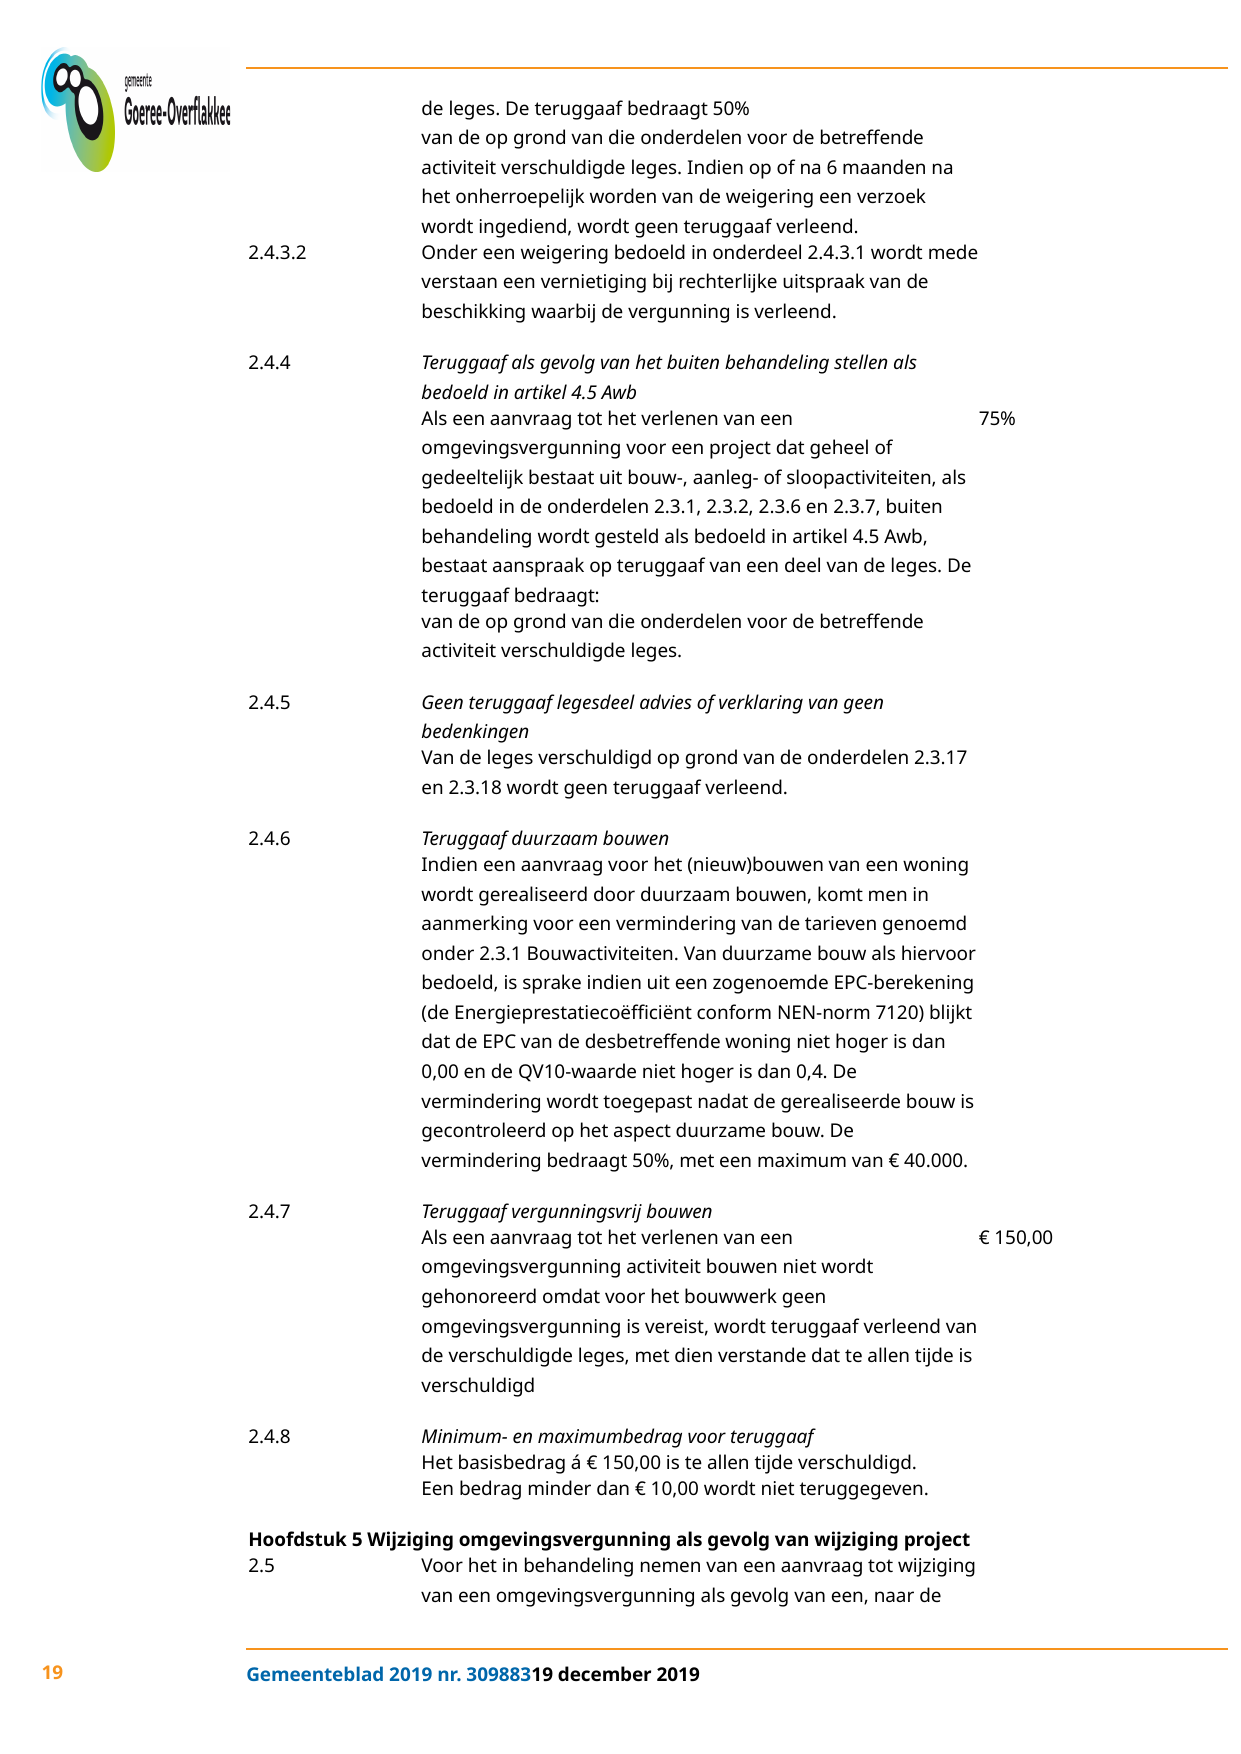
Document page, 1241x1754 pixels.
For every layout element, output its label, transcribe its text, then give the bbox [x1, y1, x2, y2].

table_cell 2.4.3.2 [248, 239, 421, 324]
table_cell [248, 1475, 421, 1501]
table_cell [979, 1475, 1152, 1501]
table_cell Geen teruggaaf legesdeel advies of verklaring van geen bedenkingen [421, 689, 978, 744]
table_cell [979, 1398, 1152, 1423]
table_cell [979, 744, 1152, 800]
table_cell Als een aanvraag tot het verlenen van een omgevingsvergunning activiteit bouwen niet wordt gehonoreerd omdat voor het bouwwerk geen omgevingsvergunning is vereist, wordt teruggaaf verleend van de verschuldigde leges, met dien verstande dat te allen tijde is verschuldigd [421, 1224, 978, 1398]
table_cell [248, 405, 421, 608]
table_cell [248, 800, 1152, 825]
table_cell [979, 851, 1152, 1173]
table_cell Minimum- en maximumbedrag voor teruggaaf [421, 1424, 978, 1449]
table_cell Het basisbedrag á € 150,00 is te allen tijde verschuldigd. [421, 1449, 978, 1475]
table_cell [248, 851, 421, 1173]
table_cell Hoofdstuk 5 Wijziging omgevingsvergunning als gevolg van wijziging project [248, 1526, 1152, 1552]
table_cell Onder een weigering bedoeld in onderdeel 2.4.3.1 wordt mede verstaan een vernietiging bij rechterlijke uitspraak van de beschikking waarbij de vergunning is verleend. [421, 239, 978, 324]
table_cell de leges. De teruggaaf bedraagt 50% van de op grond van die onderdelen voor de betreffende activiteit verschuldigde leges. Indien op of na 6 maanden na het onherroepelijk worden van de weigering een verzoek wordt ingediend, wordt geen teruggaaf verleend. [421, 95, 978, 239]
table_cell Indien een aanvraag voor het (nieuw)bouwen van een woning wordt gerealiseerd door duurzaam bouwen, komt men in aanmerking voor een vermindering van de tarieven genoemd onder 2.3.1 Bouwactiviteiten. Van duurzame bouw als hiervoor bedoeld, is sprake indien uit een zogenoemde EPC-berekening (de Energieprestatiecoëfficiënt conform NEN-norm 7120) blijkt dat de EPC van de desbetreffende woning niet hoger is dan 0,00 en de QV10-waarde niet hoger is dan 0,4. De vermindering wordt toegepast nadat de gerealiseerde bouw is gecontroleerd op het aspect duurzame bouw. De vermindering bedraagt 50%, met een maximum van € 40.000. [421, 851, 978, 1173]
table_cell Teruggaaf als gevolg van het buiten behandeling stellen als bedoeld in artikel 4.5 Awb [421, 350, 978, 405]
table_cell 2.4.6 [248, 825, 421, 851]
table_cell [248, 1173, 421, 1198]
table_cell Teruggaaf vergunningsvrij bouwen [421, 1199, 978, 1224]
table_cell [979, 689, 1152, 744]
table_cell [979, 350, 1152, 405]
table_cell [979, 608, 1152, 663]
table_cell [421, 1173, 978, 1198]
table_cell [248, 744, 421, 800]
table_cell 75% [979, 405, 1152, 608]
table_cell [979, 95, 1152, 239]
table_cell Teruggaaf duurzaam bouwen [421, 825, 978, 851]
table_cell Voor het in behandeling nemen van een aanvraag tot wijziging van een omgevingsvergunning als gevolg van een, naar de [421, 1552, 978, 1607]
table_cell 2.4.7 [248, 1199, 421, 1224]
table_cell [979, 1199, 1152, 1224]
table_cell [248, 95, 421, 239]
table_cell [979, 239, 1152, 324]
table_cell [979, 1173, 1152, 1198]
table_cell [248, 1501, 1152, 1526]
table_cell 2.4.5 [248, 689, 421, 744]
table_cell [248, 1398, 421, 1423]
picture [41, 47, 231, 172]
table_cell [248, 608, 421, 663]
table_cell [979, 825, 1152, 851]
table_cell [979, 1552, 1152, 1607]
table_cell [248, 1449, 421, 1475]
table_cell [979, 1449, 1152, 1475]
table_cell Een bedrag minder dan € 10,00 wordt niet teruggegeven. [421, 1475, 978, 1501]
table_cell [248, 324, 1152, 349]
table_cell Van de leges verschuldigd op grond van de onderdelen 2.3.17 en 2.3.18 wordt geen teruggaaf verleend. [421, 744, 978, 800]
table_cell [421, 1398, 978, 1423]
table_cell € 150,00 [979, 1224, 1152, 1398]
table_cell 2.5 [248, 1552, 421, 1607]
table_cell Als een aanvraag tot het verlenen van een omgevingsvergunning voor een project dat geheel of gedeeltelijk bestaat uit bouw-, aanleg- of sloopactiviteiten, als bedoeld in de onderdelen 2.3.1, 2.3.2, 2.3.6 en 2.3.7, buiten behandeling wordt gesteld als bedoeld in artikel 4.5 Awb, bestaat aanspraak op teruggaaf van een deel van de leges. De teruggaaf bedraagt: [421, 405, 978, 608]
table_cell [248, 663, 1152, 689]
table_cell [248, 1224, 421, 1398]
table_cell van de op grond van die onderdelen voor de betreffende activiteit verschuldigde leges. [421, 608, 978, 663]
table_cell [979, 1424, 1152, 1449]
table_cell 2.4.8 [248, 1424, 421, 1449]
table_cell 2.4.4 [248, 350, 421, 405]
